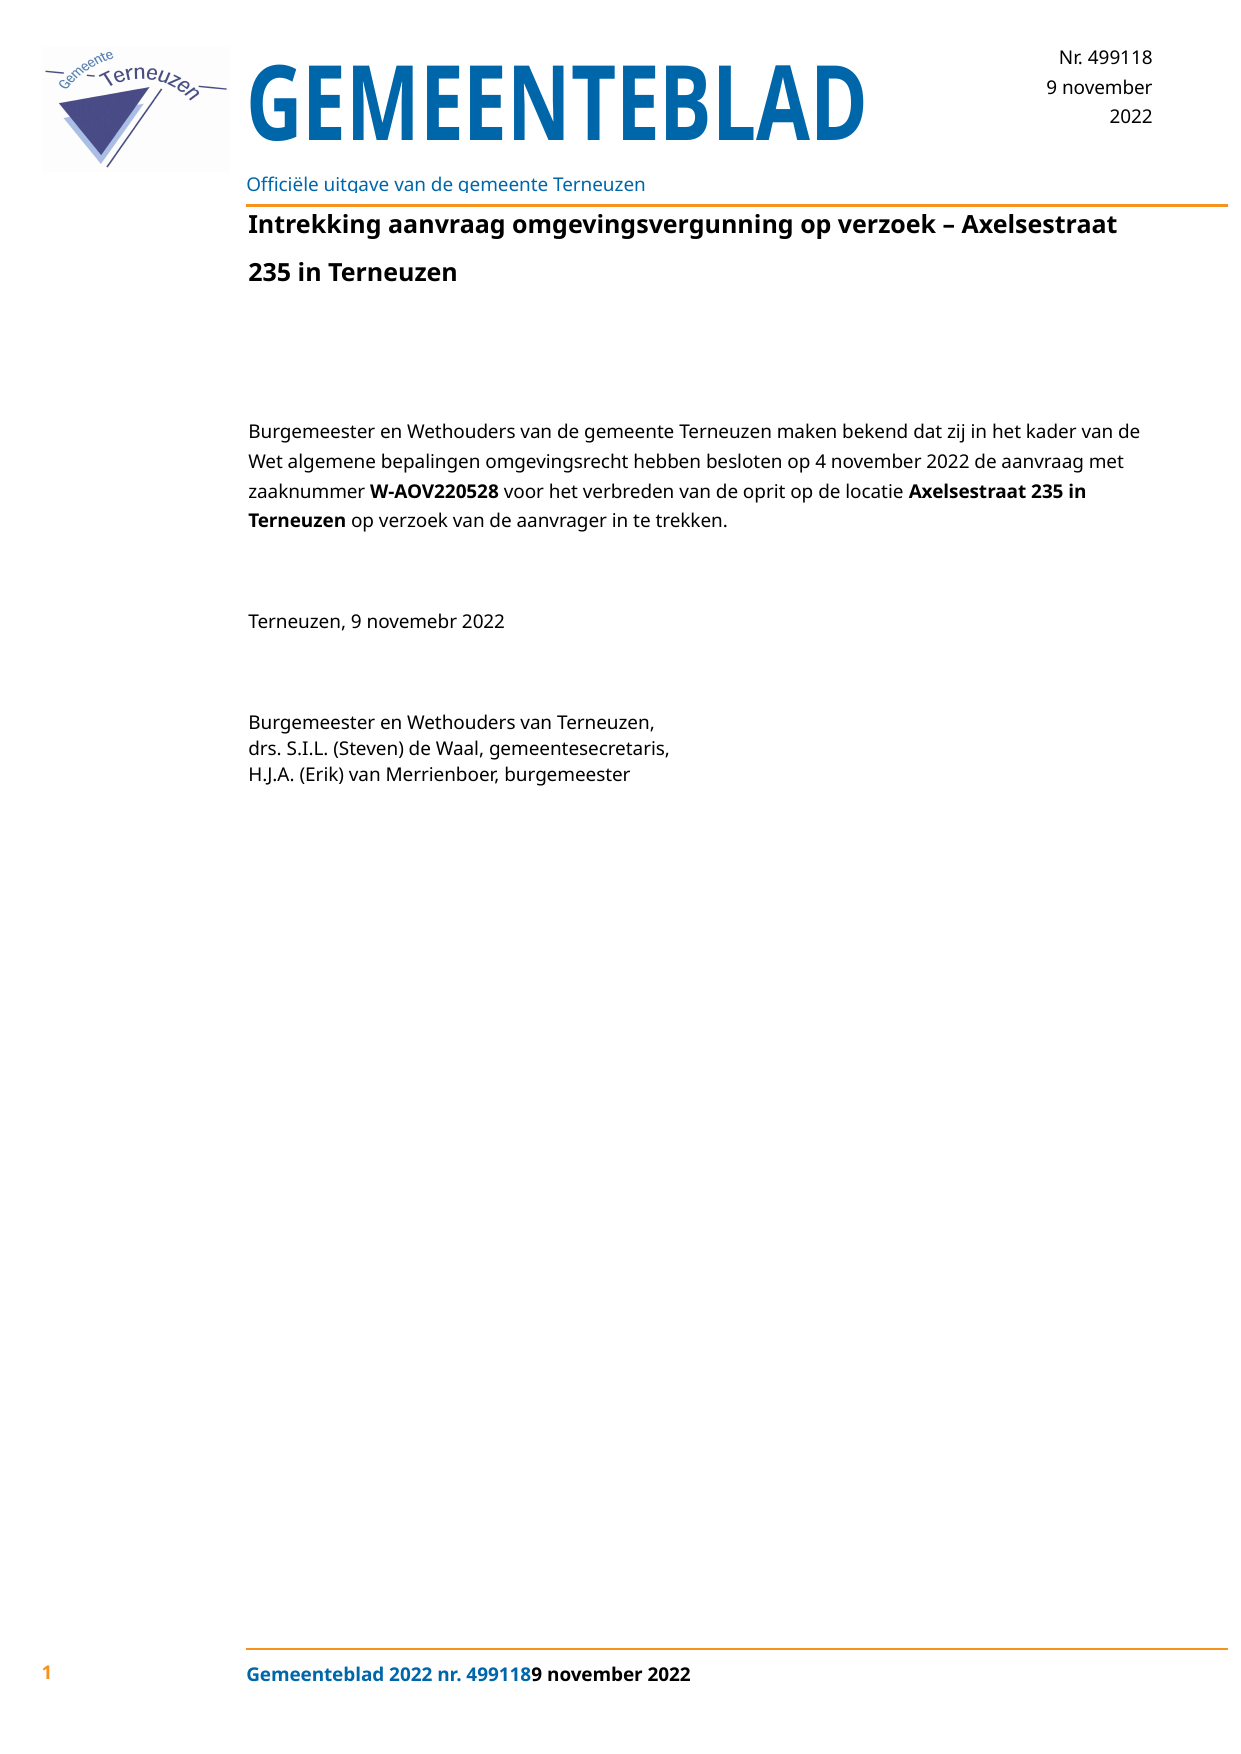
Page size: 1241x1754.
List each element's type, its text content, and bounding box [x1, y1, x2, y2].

table_cell drs. S.I.L. (Steven) de Waal, gemeentesecretaris, [248, 735, 700, 761]
text Terneuzen, 9 novemebr 2022 [248, 608, 1152, 634]
text Burgemeester en Wethouders van de gemeente Terneuzen maken bekend dat zij in het kader van de Wet algemene bepalingen omgevingsrecht hebben besloten op 4 november 2022 de aanvraag met zaaknummer W-AOV220528 voor het verbreden van de oprit op de locatie Axelsestraat 235 in Terneuzen op verzoek van de aanvrager in te trekken. [248, 419, 1152, 533]
table_cell [700, 735, 1152, 761]
table_cell H.J.A. (Erik) van Merrienboer, burgemeester [248, 761, 1152, 786]
table_cell [248, 786, 700, 812]
table_cell [700, 786, 1152, 812]
table_header Burgemeester en Wethouders van Terneuzen, [248, 709, 1152, 735]
picture [41, 47, 231, 172]
text Intrekking aanvraag omgevingsvergunning op verzoek – Axelsestraat 235 in Terneuzen [248, 207, 1152, 288]
